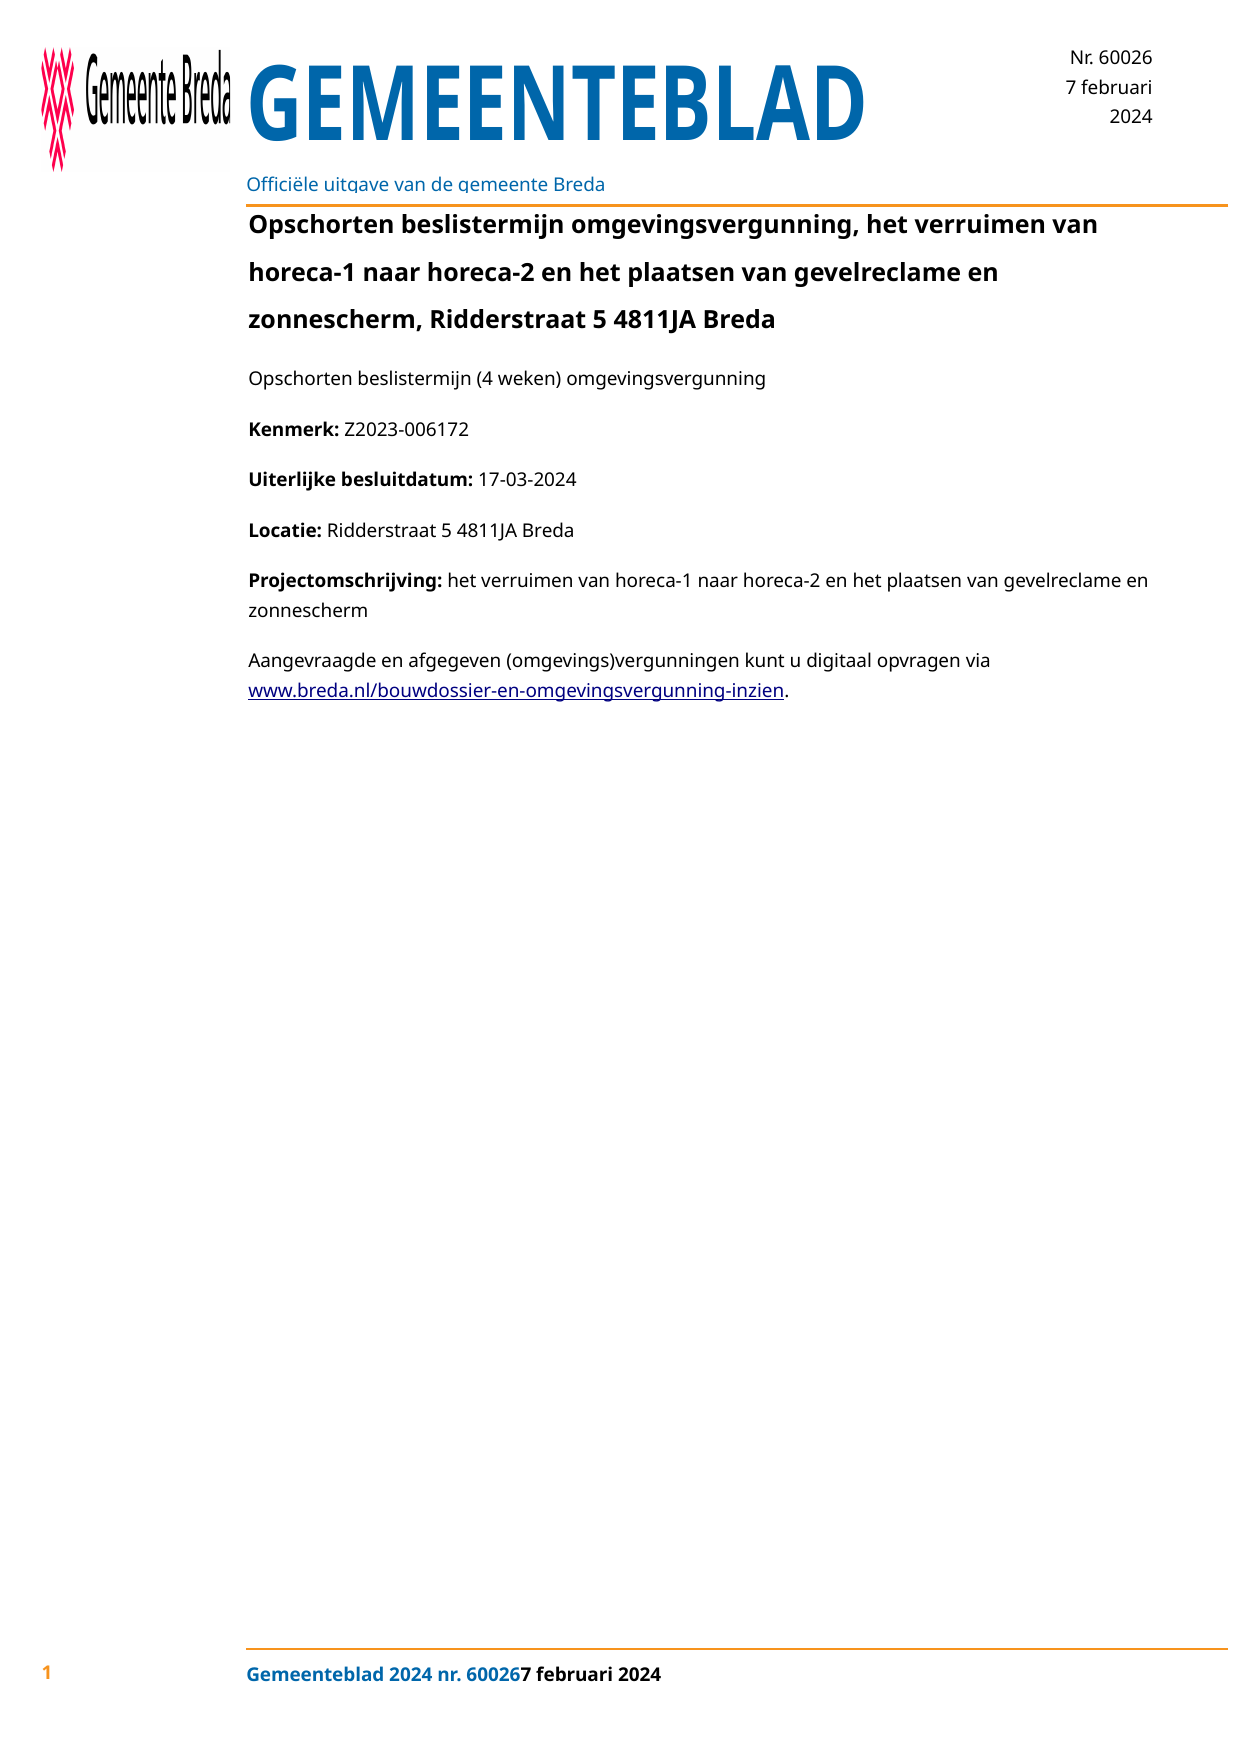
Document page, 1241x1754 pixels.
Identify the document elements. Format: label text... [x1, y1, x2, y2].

text Opschorten beslistermijn omgevingsvergunning, het verruimen van horeca-1 naar horeca-2 en het plaatsen van gevelreclame en zonnescherm, Ridderstraat 5 4811JA Breda [248, 207, 1152, 336]
text Kenmerk: Z2023-006172 [248, 416, 1152, 442]
text Uiterlijke besluitdatum: 17-03-2024 [248, 466, 1152, 492]
text Locatie: Ridderstraat 5 4811JA Breda [248, 517, 1152, 542]
picture [41, 47, 231, 172]
text Projectomschrijving: het verruimen van horeca-1 naar horeca-2 en het plaatsen van gevelreclame en zonnescherm [248, 567, 1152, 622]
text Aangevraagde en afgegeven (omgevings)vergunningen kunt u digitaal opvragen via www.breda.nl/bouwdossier-en-omgevingsvergunning-inzien. [248, 647, 1152, 702]
text Opschorten beslistermijn (4 weken) omgevingsvergunning [248, 366, 1152, 391]
